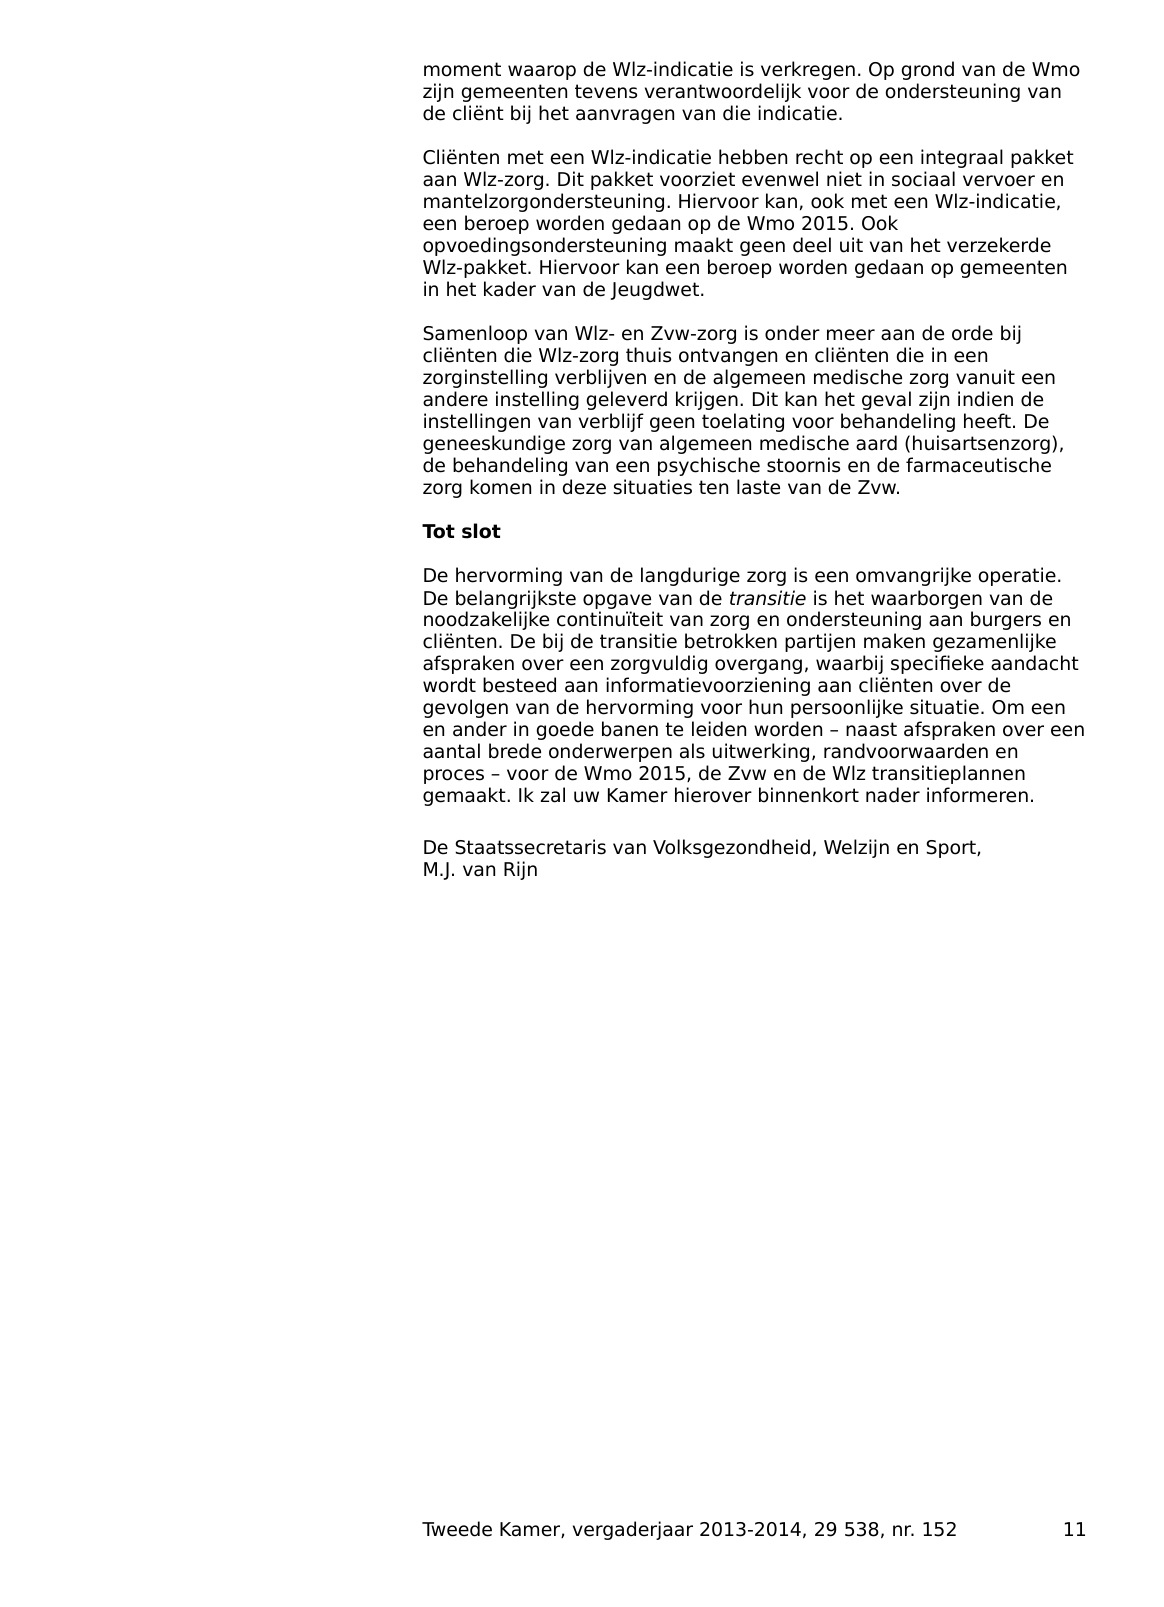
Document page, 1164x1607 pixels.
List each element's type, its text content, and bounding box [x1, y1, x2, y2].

text Cliënten met een Wlz-indicatie hebben recht op een integraal pakket aan Wlz-zorg. Dit pakket voorziet evenwel niet in sociaal vervoer en mantelzorgondersteuning. Hiervoor kan, ook met een Wlz-indicatie, een beroep worden gedaan op de Wmo 2015. Ook opvoedingsondersteuning maakt geen deel uit van het verzekerde Wlz-pakket. Hiervoor kan een beroep worden gedaan op gemeenten in het kader van de Jeugdwet. [422, 147, 1087, 301]
text De hervorming van de langdurige zorg is een omvangrijke operatie. De belangrijkste opgave van de transitie is het waarborgen van de noodzakelijke continuïteit van zorg en ondersteuning aan burgers en cliënten. De bij de transitie betrokken partijen maken gezamenlijke afspraken over een zorgvuldig overgang, waarbij specifieke aandacht wordt besteed aan informatievoorziening aan cliënten over de gevolgen van de hervorming voor hun persoonlijke situatie. Om een en ander in goede banen te leiden worden – naast afspraken over een aantal brede onderwerpen als uitwerking, randvoorwaarden en proces – voor de Wmo 2015, de Zvw en de Wlz transitieplannen gemaakt. Ik zal uw Kamer hierover binnenkort nader informeren. [422, 565, 1087, 807]
text De Staatssecretaris van Volksgezondheid, Welzijn en Sport, M.J. van Rijn [422, 837, 1087, 881]
text moment waarop de Wlz-indicatie is verkregen. Op grond van de Wmo zijn gemeenten tevens verantwoordelijk voor de ondersteuning van de cliënt bij het aanvragen van die indicatie. [422, 59, 1087, 125]
subtitle Tot slot [422, 521, 1087, 543]
text Samenloop van Wlz- en Zvw-zorg is onder meer aan de orde bij cliënten die Wlz-zorg thuis ontvangen en cliënten die in een zorginstelling verblijven en de algemeen medische zorg vanuit een andere instelling geleverd krijgen. Dit kan het geval zijn indien de instellingen van verblijf geen toelating voor behandeling heeft. De geneeskundige zorg van algemeen medische aard (huisartsenzorg), de behandeling van een psychische stoornis en de farmaceutische zorg komen in deze situaties ten laste van de Zvw. [422, 323, 1087, 499]
